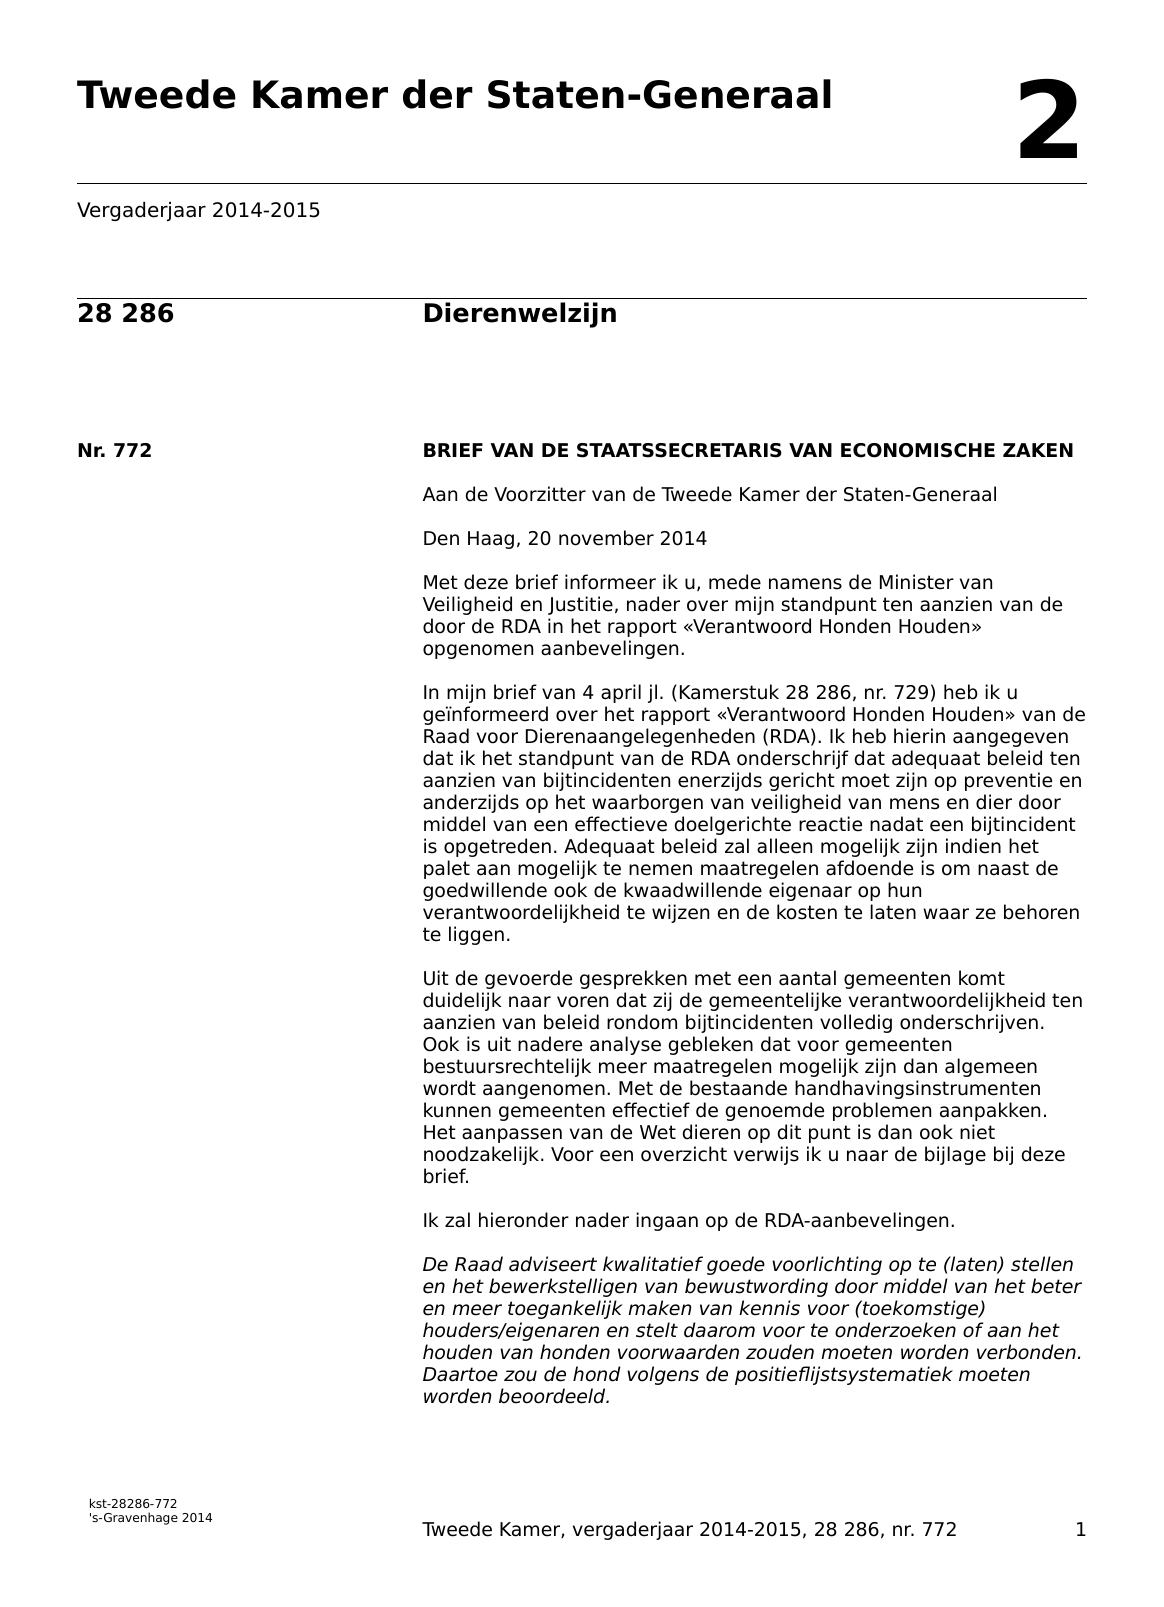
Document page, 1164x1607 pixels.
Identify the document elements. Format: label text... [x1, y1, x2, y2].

subtitle Nr. 772 BRIEF VAN DE STAATSSECRETARIS VAN ECONOMISCHE ZAKEN [77, 440, 1087, 462]
text Den Haag, 20 november 2014 [422, 528, 1087, 550]
table_cell Vergaderjaar 2014-2015 [77, 184, 1087, 298]
text Uit de gevoerde gesprekken met een aantal gemeenten komt duidelijk naar voren dat zij de gemeentelijke verantwoordelijkheid ten aanzien van beleid rondom bijtincidenten volledig onderschrijven. Ook is uit nadere analyse gebleken dat voor gemeenten bestuursrechtelijk meer maatregelen mogelijk zijn dan algemeen wordt aangenomen. Met de bestaande handhavingsinstrumenten kunnen gemeenten effectief de genoemde problemen aanpakken. Het aanpassen van de Wet dieren op dit punt is dan ook niet noodzakelijk. Voor een overzicht verwijs ik u naar de bijlage bij deze brief. [422, 968, 1087, 1188]
text 's-Gravenhage 2014 [88, 1511, 323, 1525]
text De Raad adviseert kwalitatief goede voorlichting op te (laten) stellen en het bewerkstelligen van bewustwording door middel van het beter en meer toegankelijk maken van kennis voor (toekomstige) houders/eigenaren en stelt daarom voor te onderzoeken of aan het houden van honden voorwaarden zouden moeten worden verbonden. Daartoe zou de hond volgens de positieflijstsystematiek moeten worden beoordeeld. [422, 1254, 1087, 1408]
table_header 2 [886, 59, 1087, 183]
table_header Tweede Kamer der Staten-Generaal [77, 59, 886, 183]
text Ik zal hieronder nader ingaan op de RDA-aanbevelingen. [422, 1210, 1087, 1232]
subtitle 28 286 Dierenwelzijn [77, 299, 1087, 329]
text Aan de Voorzitter van de Tweede Kamer der Staten-Generaal [422, 484, 1087, 506]
text Met deze brief informeer ik u, mede namens de Minister van Veiligheid en Justitie, nader over mijn standpunt ten aanzien van de door de RDA in het rapport «Verantwoord Honden Houden» opgenomen aanbevelingen. [422, 572, 1087, 660]
text kst-28286-772 [88, 1497, 323, 1511]
text In mijn brief van 4 april jl. (Kamerstuk 28 286, nr. 729) heb ik u geïnformeerd over het rapport «Verantwoord Honden Houden» van de Raad voor Dierenaangelegenheden (RDA). Ik heb hierin aangegeven dat ik het standpunt van de RDA onderschrijf dat adequaat beleid ten aanzien van bijtincidenten enerzijds gericht moet zijn op preventie en anderzijds op het waarborgen van veiligheid van mens en dier door middel van een effectieve doelgerichte reactie nadat een bijtincident is opgetreden. Adequaat beleid zal alleen mogelijk zijn indien het palet aan mogelijk te nemen maatregelen afdoende is om naast de goedwillende ook de kwaadwillende eigenaar op hun verantwoordelijkheid te wijzen en de kosten te laten waar ze behoren te liggen. [422, 682, 1087, 946]
